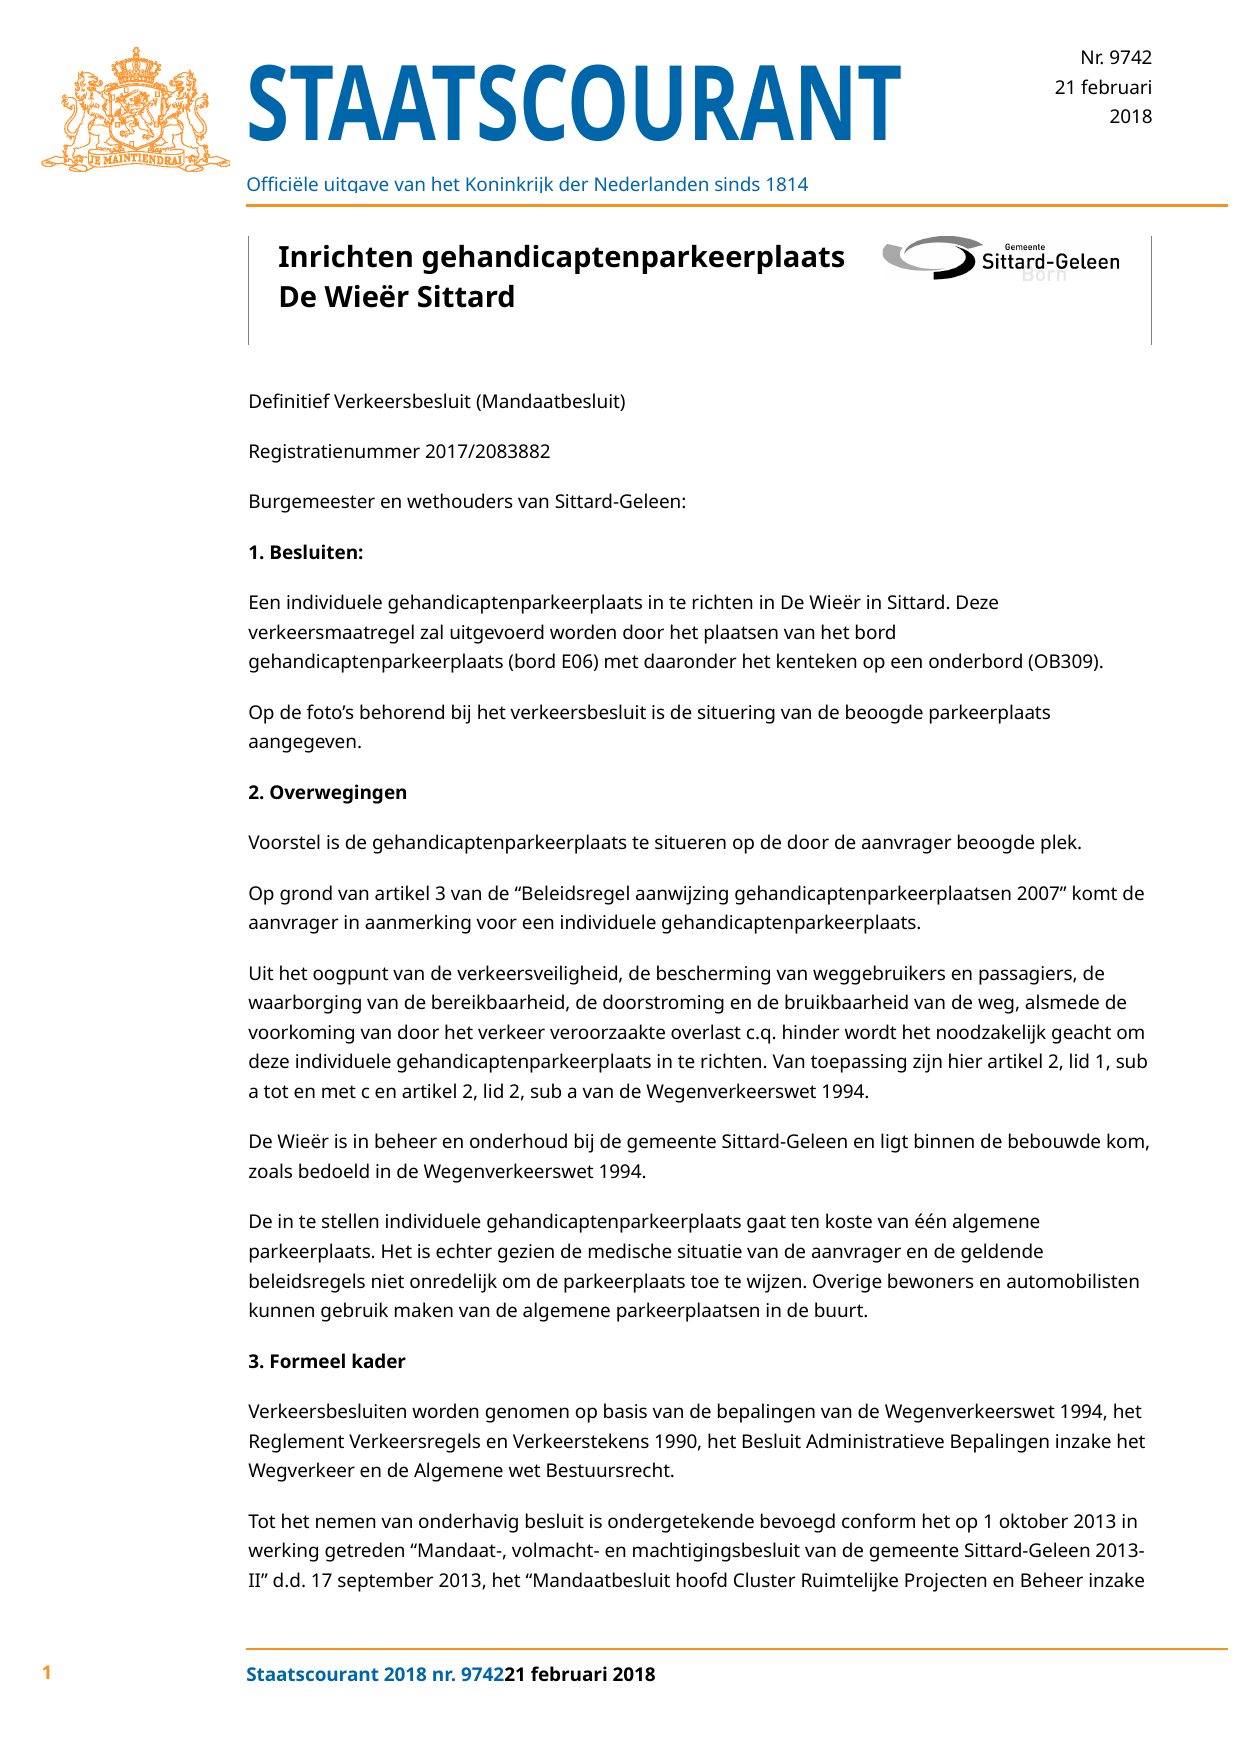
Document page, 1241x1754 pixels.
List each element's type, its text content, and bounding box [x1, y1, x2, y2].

text 2. Overwegingen [248, 779, 1152, 805]
text Een individuele gehandicaptenparkeerplaats in te richten in De Wieër in Sittard. Deze verkeersmaatregel zal uitgevoerd worden door het plaatsen van het bord gehandicaptenparkeerplaats (bord E06) met daaronder het kenteken op een onderbord (OB309). [248, 589, 1152, 674]
text De Wieër is in beheer en onderhoud bij de gemeente Sittard-Geleen en ligt binnen de bebouwde kom, zoals bedoeld in de Wegenverkeerswet 1994. [248, 1129, 1152, 1184]
table_header Inrichten gehandicaptenparkeerplaats De Wieër Sittard [249, 236, 850, 345]
table_header [850, 236, 1151, 345]
text 1. Besluiten: [248, 539, 1152, 565]
text Burgemeester en wethouders van Sittard-Geleen: [248, 489, 1152, 514]
text 3. Formeel kader [248, 1348, 1152, 1374]
text De in te stellen individuele gehandicaptenparkeerplaats gaat ten koste van één algemene parkeerplaats. Het is echter gezien de medische situatie van de aanvrager en de geldende beleidsregels niet onredelijk om de parkeerplaats toe te wijzen. Overige bewoners en automobilisten kunnen gebruik maken van de algemene parkeerplaatsen in de buurt. [248, 1209, 1152, 1323]
text Definitief Verkeersbesluit (Mandaatbesluit) [248, 388, 1152, 414]
picture [882, 236, 1119, 281]
text Op de foto’s behorend bij het verkeersbesluit is de situering van de beoogde parkeerplaats aangegeven. [248, 699, 1152, 754]
text Verkeersbesluiten worden genomen op basis van de bepalingen van de Wegenverkeerswet 1994, het Reglement Verkeersregels en Verkeerstekens 1990, het Besluit Administratieve Bepalingen inzake het Wegverkeer en de Algemene wet Bestuursrecht. [248, 1398, 1152, 1483]
picture [41, 47, 231, 172]
text Voorstel is de gehandicaptenparkeerplaats te situeren op de door de aanvrager beoogde plek. [248, 829, 1152, 855]
text Op grond van artikel 3 van de “Beleidsregel aanwijzing gehandicaptenparkeerplaatsen 2007” komt de aanvrager in aanmerking voor een individuele gehandicaptenparkeerplaats. [248, 880, 1152, 935]
text Uit het oogpunt van de verkeersveiligheid, de bescherming van weggebruikers en passagiers, de waarborging van de bereikbaarheid, de doorstroming en de bruikbaarheid van de weg, alsmede de voorkoming van door het verkeer veroorzaakte overlast c.q. hinder wordt het noodzakelijk geacht om deze individuele gehandicaptenparkeerplaats in te richten. Van toepassing zijn hier artikel 2, lid 1, sub a tot en met c en artikel 2, lid 2, sub a van de Wegenverkeerswet 1994. [248, 960, 1152, 1104]
text Registratienummer 2017/2083882 [248, 438, 1152, 464]
text Tot het nemen van onderhavig besluit is ondergetekende bevoegd conform het op 1 oktober 2013 in werking getreden “Mandaat-, volmacht- en machtigingsbesluit van de gemeente Sittard-Geleen 2013-II” d.d. 17 september 2013, het “Mandaatbesluit hoofd Cluster Ruimtelijke Projecten en Beheer inzake [248, 1508, 1152, 1593]
